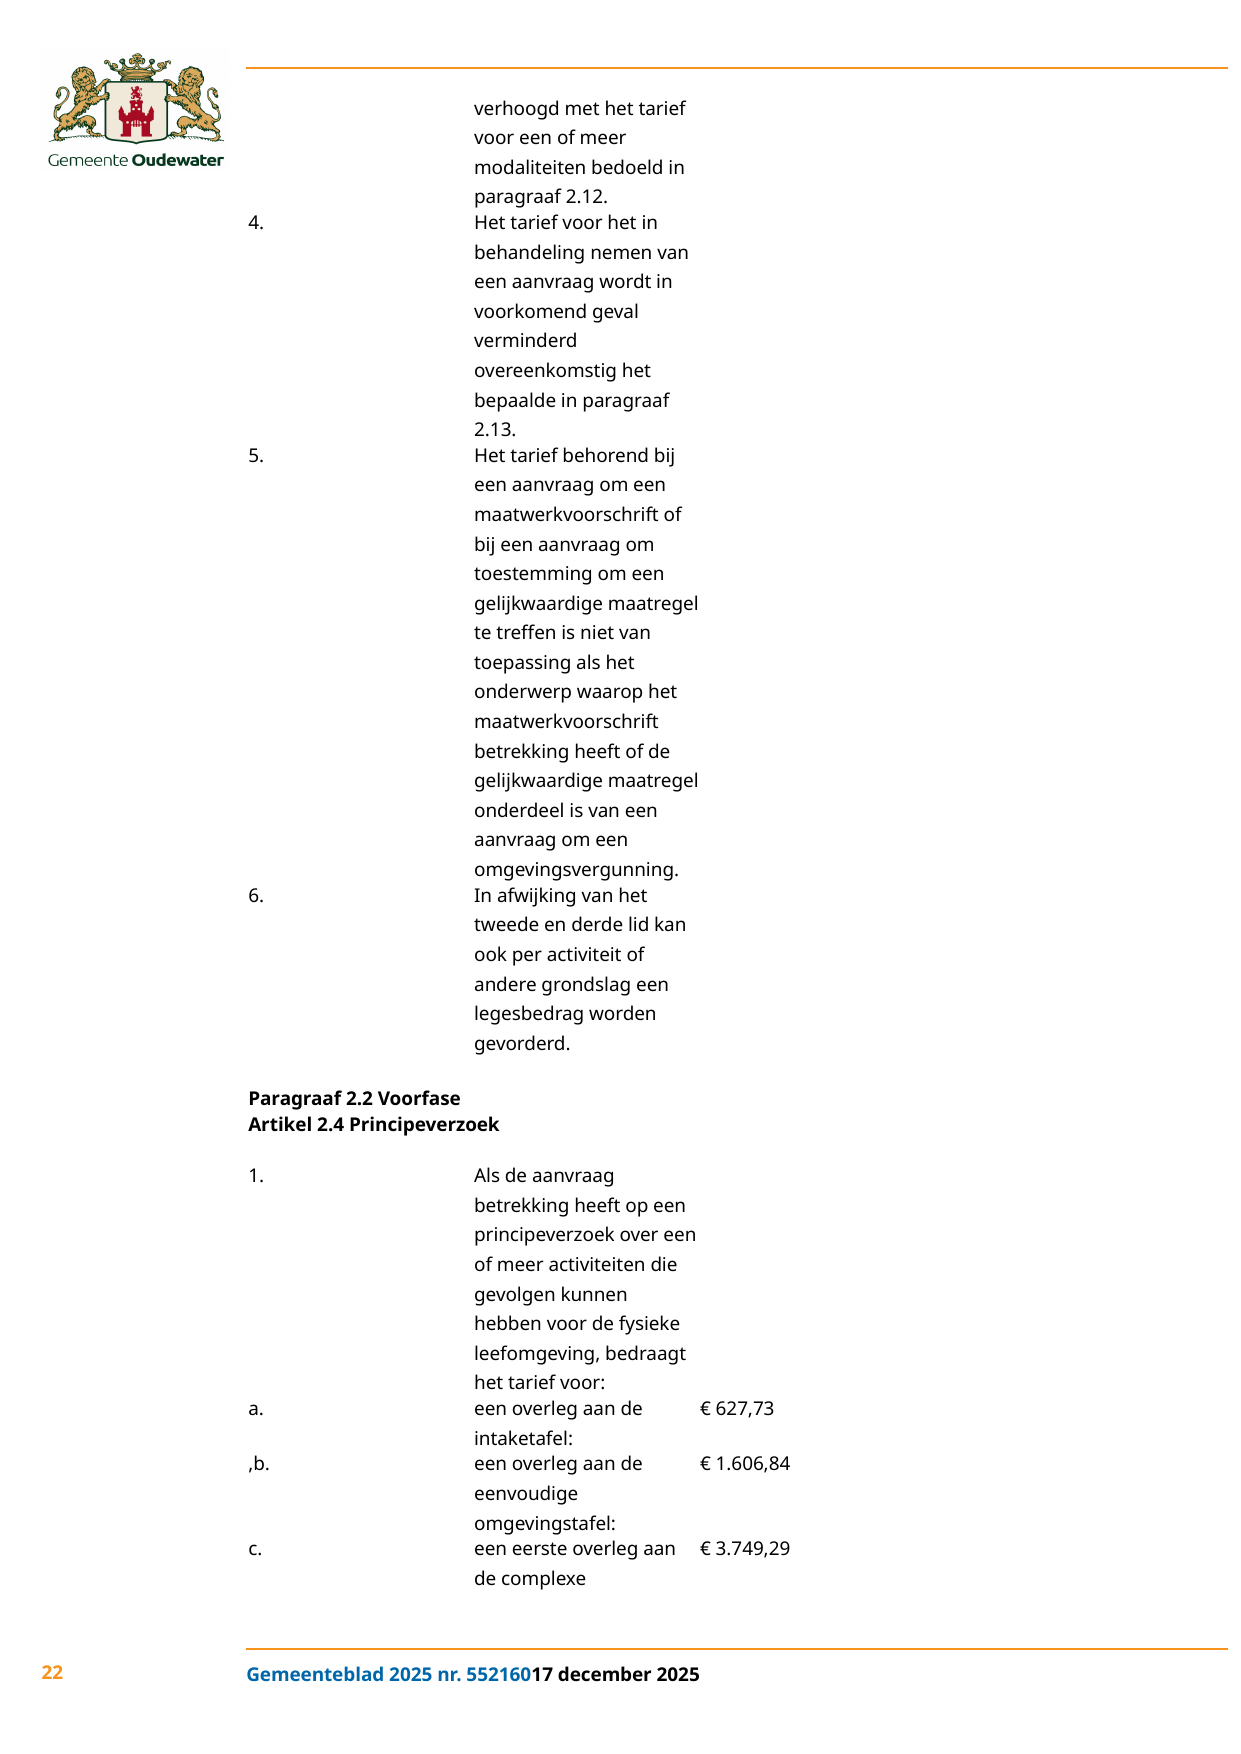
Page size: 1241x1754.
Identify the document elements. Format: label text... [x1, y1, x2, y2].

table_cell [700, 1163, 926, 1395]
table_cell [700, 442, 926, 882]
table_cell ,b. [248, 1451, 474, 1535]
table_cell een overleg aan de eenvoudige omgevingstafel: [474, 1451, 700, 1535]
table_cell [926, 1163, 1152, 1395]
table_cell Artikel 2.4 Principeverzoek [248, 1111, 926, 1137]
table_cell een eerste overleg aan de complexe [474, 1535, 700, 1591]
table_cell € 627,73 [700, 1395, 926, 1451]
table_cell 4. [248, 209, 474, 442]
table_cell [926, 95, 1152, 209]
table_cell a. [248, 1395, 474, 1451]
table_cell verhoogd met het tarief voor een of meer modaliteiten bedoeld in paragraaf 2.12. [474, 95, 700, 209]
table_cell [700, 1137, 926, 1162]
table_cell een overleg aan de intaketafel: [474, 1395, 700, 1451]
table_cell [700, 882, 926, 1056]
table_cell € 1.606,84 [700, 1451, 926, 1535]
table_cell Het tarief voor het in behandeling nemen van een aanvraag wordt in voorkomend geval verminderd overeenkomstig het bepaalde in paragraaf 2.13. [474, 209, 700, 442]
table_cell [248, 1137, 474, 1162]
table_cell [926, 1451, 1152, 1535]
table_cell 1. [248, 1163, 474, 1395]
table_cell [926, 882, 1152, 1056]
table_cell 6. [248, 882, 474, 1056]
table_cell [700, 95, 926, 209]
table_cell [700, 209, 926, 442]
table_cell 5. [248, 442, 474, 882]
table_cell In afwijking van het tweede en derde lid kan ook per activiteit of andere grondslag een legesbedrag worden gevorderd. [474, 882, 700, 1056]
table_cell Paragraaf 2.2 Voorfase [248, 1056, 1152, 1111]
table_cell [474, 1137, 700, 1162]
picture [41, 47, 231, 172]
table_cell Het tarief behorend bij een aanvraag om een maatwerkvoorschrift of bij een aanvraag om toestemming om een gelijkwaardige maatregel te treffen is niet van toepassing als het onderwerp waarop het maatwerkvoorschrift betrekking heeft of de gelijkwaardige maatregel onderdeel is van een aanvraag om een omgevingsvergunning. [474, 442, 700, 882]
table_cell [926, 209, 1152, 442]
table_cell [926, 1111, 1152, 1137]
table_cell [926, 1395, 1152, 1451]
table_cell c. [248, 1535, 474, 1591]
table_cell Als de aanvraag betrekking heeft op een principeverzoek over een of meer activiteiten die gevolgen kunnen hebben voor de fysieke leefomgeving, bedraagt het tarief voor: [474, 1163, 700, 1395]
table_cell [926, 1137, 1152, 1162]
table_cell € 3.749,29 [700, 1535, 926, 1591]
table_cell [926, 442, 1152, 882]
table_cell [248, 95, 474, 209]
table_cell [926, 1535, 1152, 1591]
